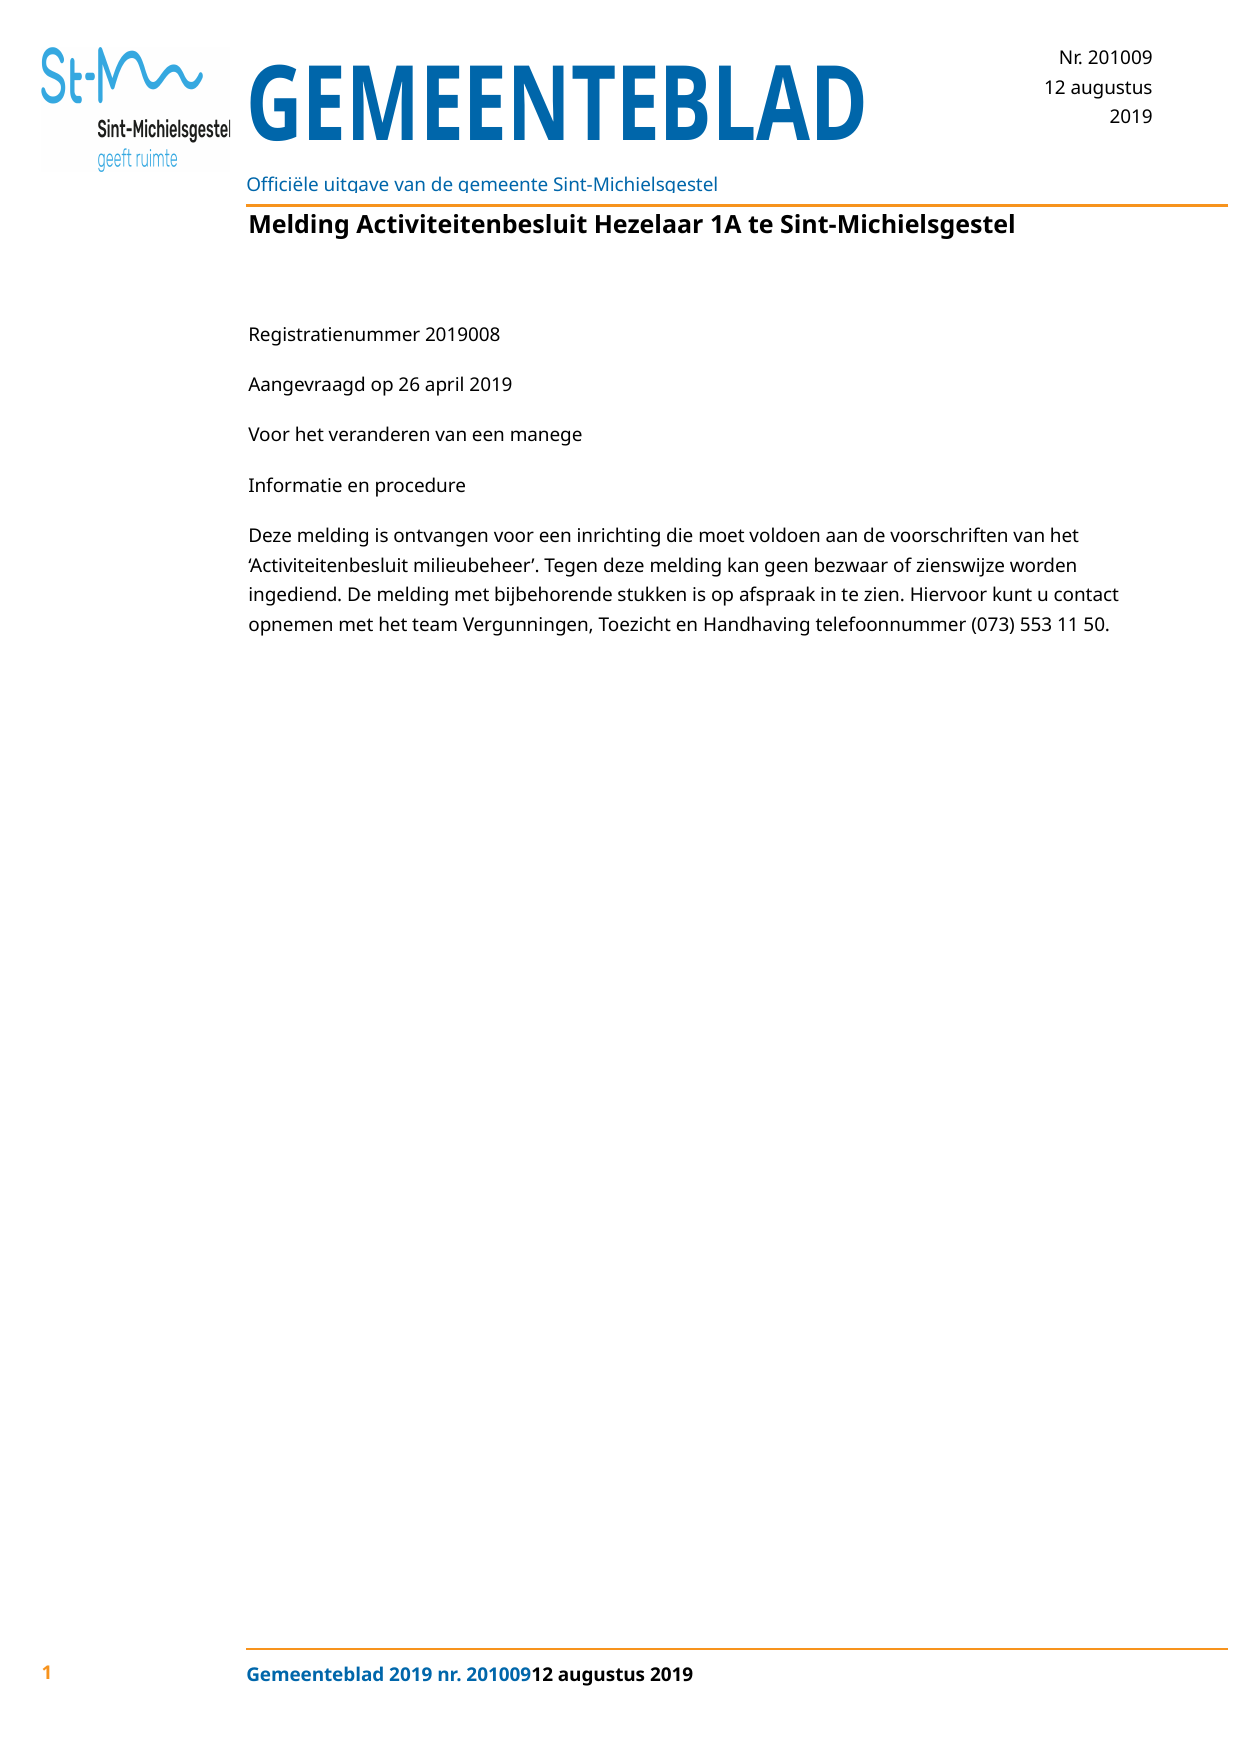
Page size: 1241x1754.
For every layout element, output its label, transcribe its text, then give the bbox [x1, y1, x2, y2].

text Aangevraagd op 26 april 2019 [248, 371, 1152, 397]
text Registratienummer 2019008 [248, 321, 1152, 346]
text Melding Activiteitenbesluit Hezelaar 1A te Sint-Michielsgestel [248, 207, 1152, 241]
text Voor het veranderen van een manege [248, 422, 1152, 447]
text Informatie en procedure [248, 472, 1152, 498]
text Deze melding is ontvangen voor een inrichting die moet voldoen aan de voorschriften van het ‘Activiteitenbesluit milieubeheer’. Tegen deze melding kan geen bezwaar of zienswijze worden ingediend. De melding met bijbehorende stukken is op afspraak in te zien. Hiervoor kunt u contact opnemen met het team Vergunningen, Toezicht en Handhaving telefoonnummer (073) 553 11 50. [248, 522, 1152, 637]
picture [41, 47, 231, 172]
